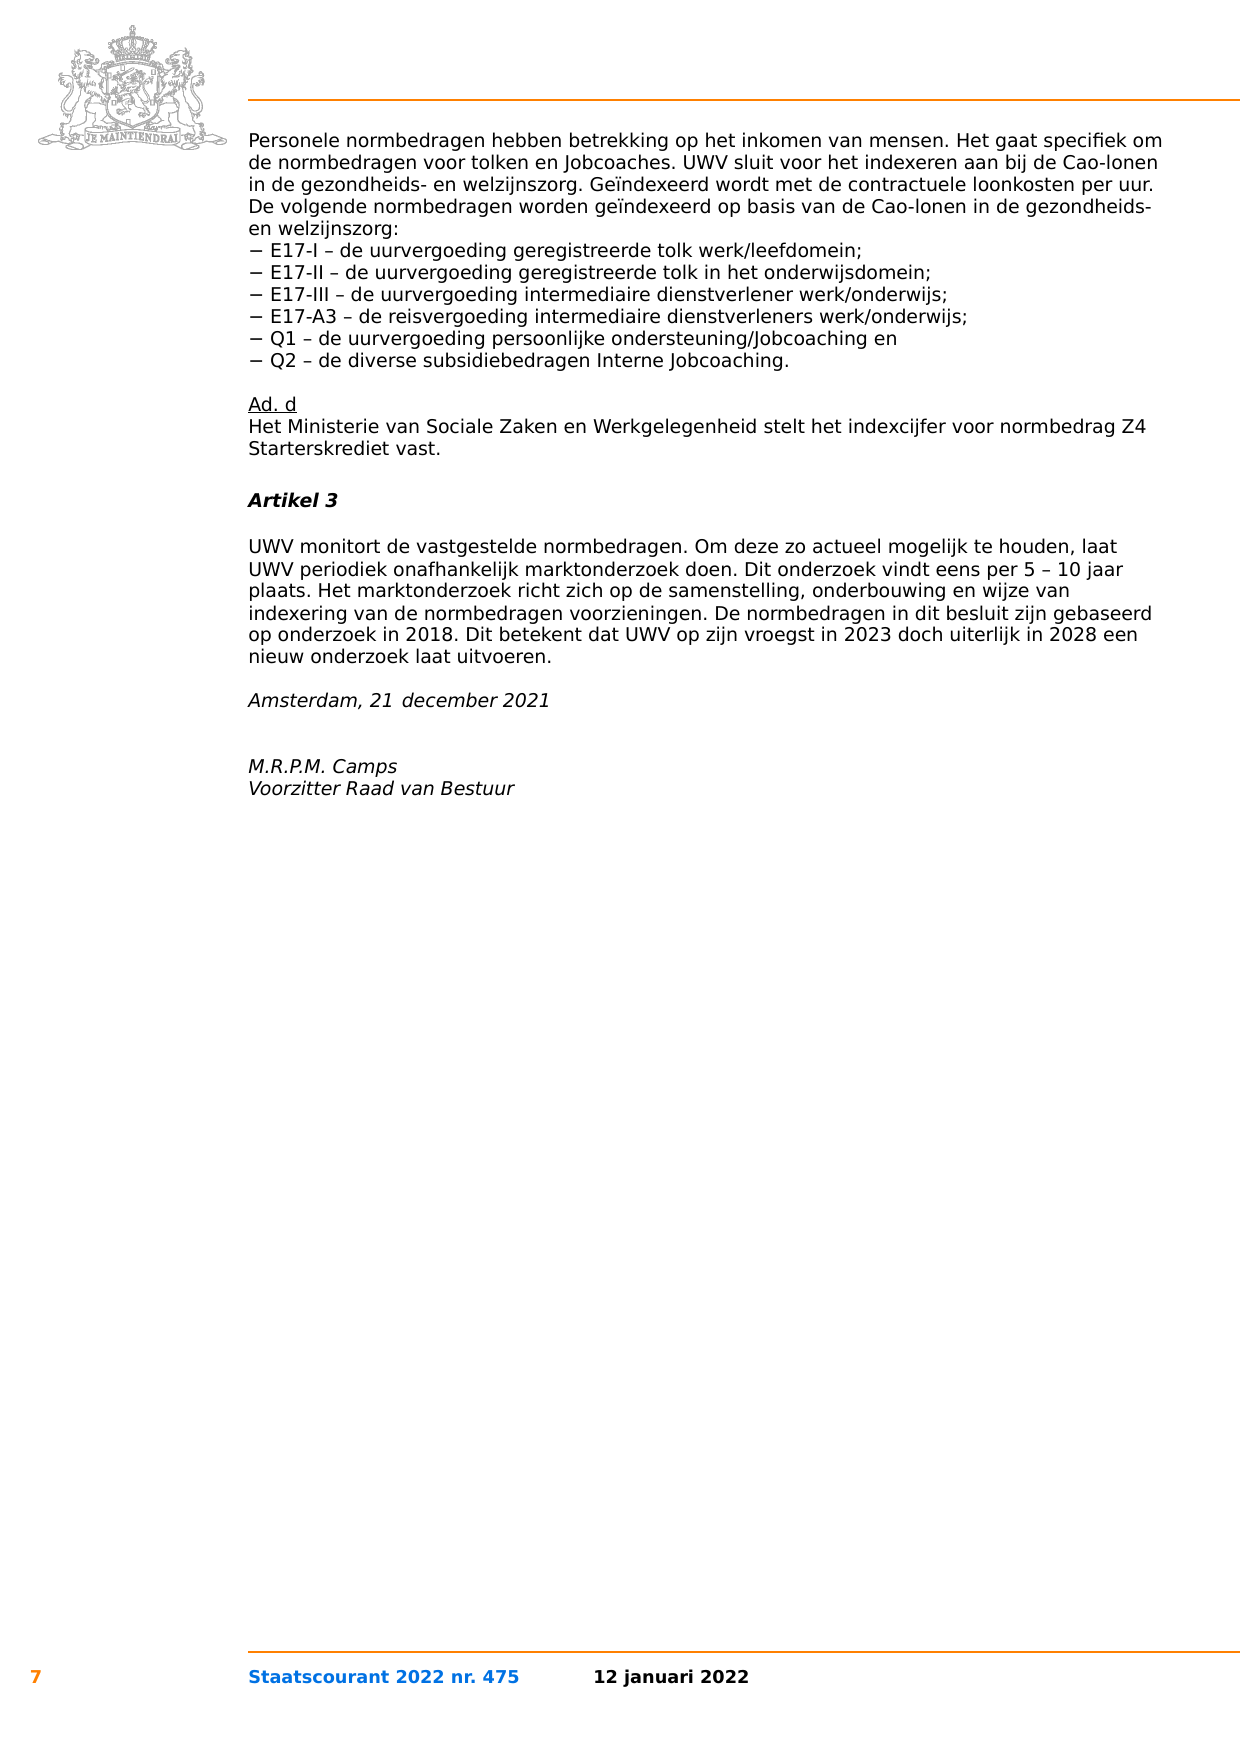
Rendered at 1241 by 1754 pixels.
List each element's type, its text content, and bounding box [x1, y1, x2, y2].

text − E17-A3 – de reisvergoeding intermediaire dienstverleners werk/onderwijs; [248, 306, 1163, 328]
text − E17-III – de uurvergoeding intermediaire dienstverlener werk/onderwijs; [248, 284, 1163, 306]
text − Q1 – de uurvergoeding persoonlijke ondersteuning/Jobcoaching en [248, 328, 1163, 350]
text UWV monitort de vastgestelde normbedragen. Om deze zo actueel mogelijk te houden, laat UWV periodiek onafhankelijk marktonderzoek doen. Dit onderzoek vindt eens per 5 – 10 jaar plaats. Het marktonderzoek richt zich op de samenstelling, onderbouwing en wijze van indexering van de normbedragen voorzieningen. De normbedragen in dit besluit zijn gebaseerd op onderzoek in 2018. Dit betekent dat UWV op zijn vroegst in 2023 doch uiterlijk in 2028 een nieuw onderzoek laat uitvoeren. [248, 536, 1163, 668]
text − Q2 – de diverse subsidiebedragen Interne Jobcoaching. [248, 350, 1163, 372]
text − E17-I – de uurvergoeding geregistreerde tolk werk/leefdomein; [248, 240, 1163, 262]
text Amsterdam, 21 december 2021 [248, 690, 1163, 712]
text Het Ministerie van Sociale Zaken en Werkgelegenheid stelt het indexcijfer voor normbedrag Z4 Starterskrediet vast. [248, 416, 1163, 459]
subtitle Artikel 3 [248, 489, 1163, 511]
text Ad. d [248, 393, 1163, 416]
text Personele normbedragen hebben betrekking op het inkomen van mensen. Het gaat specifiek om de normbedragen voor tolken en Jobcoaches. UWV sluit voor het indexeren aan bij de Cao-lonen in de gezondheids- en welzijnszorg. Geïndexeerd wordt met de contractuele loonkosten per uur. De volgende normbedragen worden geïndexeerd op basis van de Cao-lonen in de gezondheids- en welzijnszorg: [248, 130, 1163, 240]
text − E17-II – de uurvergoeding geregistreerde tolk in het onderwijsdomein; [248, 262, 1163, 284]
text M.R.P.M. Camps Voorzitter Raad van Bestuur [248, 734, 1163, 800]
picture [38, 25, 227, 150]
